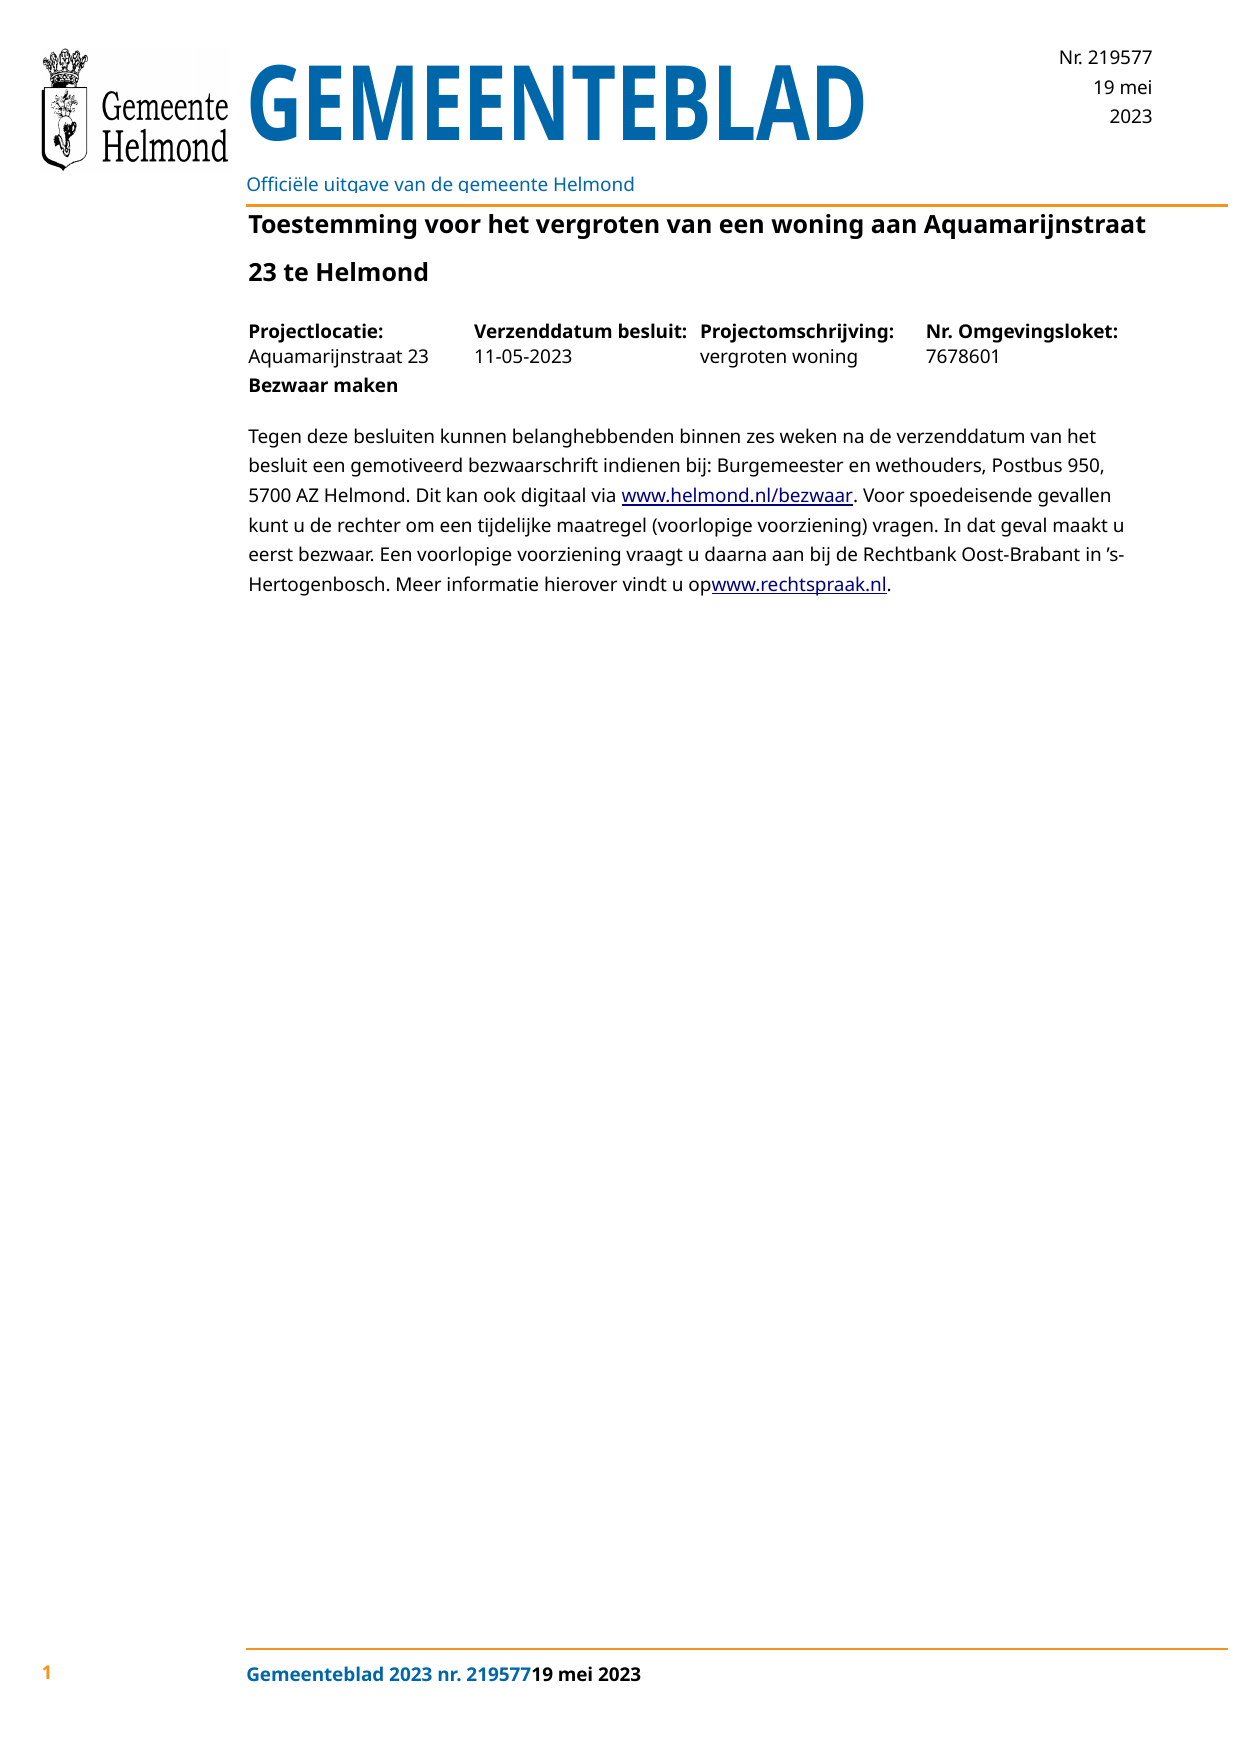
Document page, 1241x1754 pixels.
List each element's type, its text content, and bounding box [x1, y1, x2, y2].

picture [41, 47, 231, 172]
table_cell vergroten woning [700, 344, 926, 369]
table_cell 7678601 [926, 344, 1152, 369]
text Bezwaar maken [248, 373, 1152, 398]
table_header Projectlocatie: [248, 318, 474, 344]
text Toestemming voor het vergroten van een woning aan Aquamarijnstraat 23 te Helmond [248, 207, 1152, 288]
text Tegen deze besluiten kunnen belanghebbenden binnen zes weken na de verzenddatum van het besluit een gemotiveerd bezwaarschrift indienen bij: Burgemeester en wethouders, Postbus 950, 5700 AZ Helmond. Dit kan ook digitaal via www.helmond.nl/bezwaar. Voor spoedeisende gevallen kunt u de rechter om een tijdelijke maatregel (voorlopige voorziening) vragen. In dat geval maakt u eerst bezwaar. Een voorlopige voorziening vraagt u daarna aan bij de Rechtbank Oost-Brabant in ’s-Hertogenbosch. Meer informatie hierover vindt u opwww.rechtspraak.nl. [248, 423, 1152, 597]
table_cell Aquamarijnstraat 23 [248, 344, 474, 369]
table_cell 11-05-2023 [474, 344, 700, 369]
table_header Projectomschrijving: [700, 318, 926, 344]
table_header Verzenddatum besluit: [474, 318, 700, 344]
table_header Nr. Omgevingsloket: [926, 318, 1152, 344]
